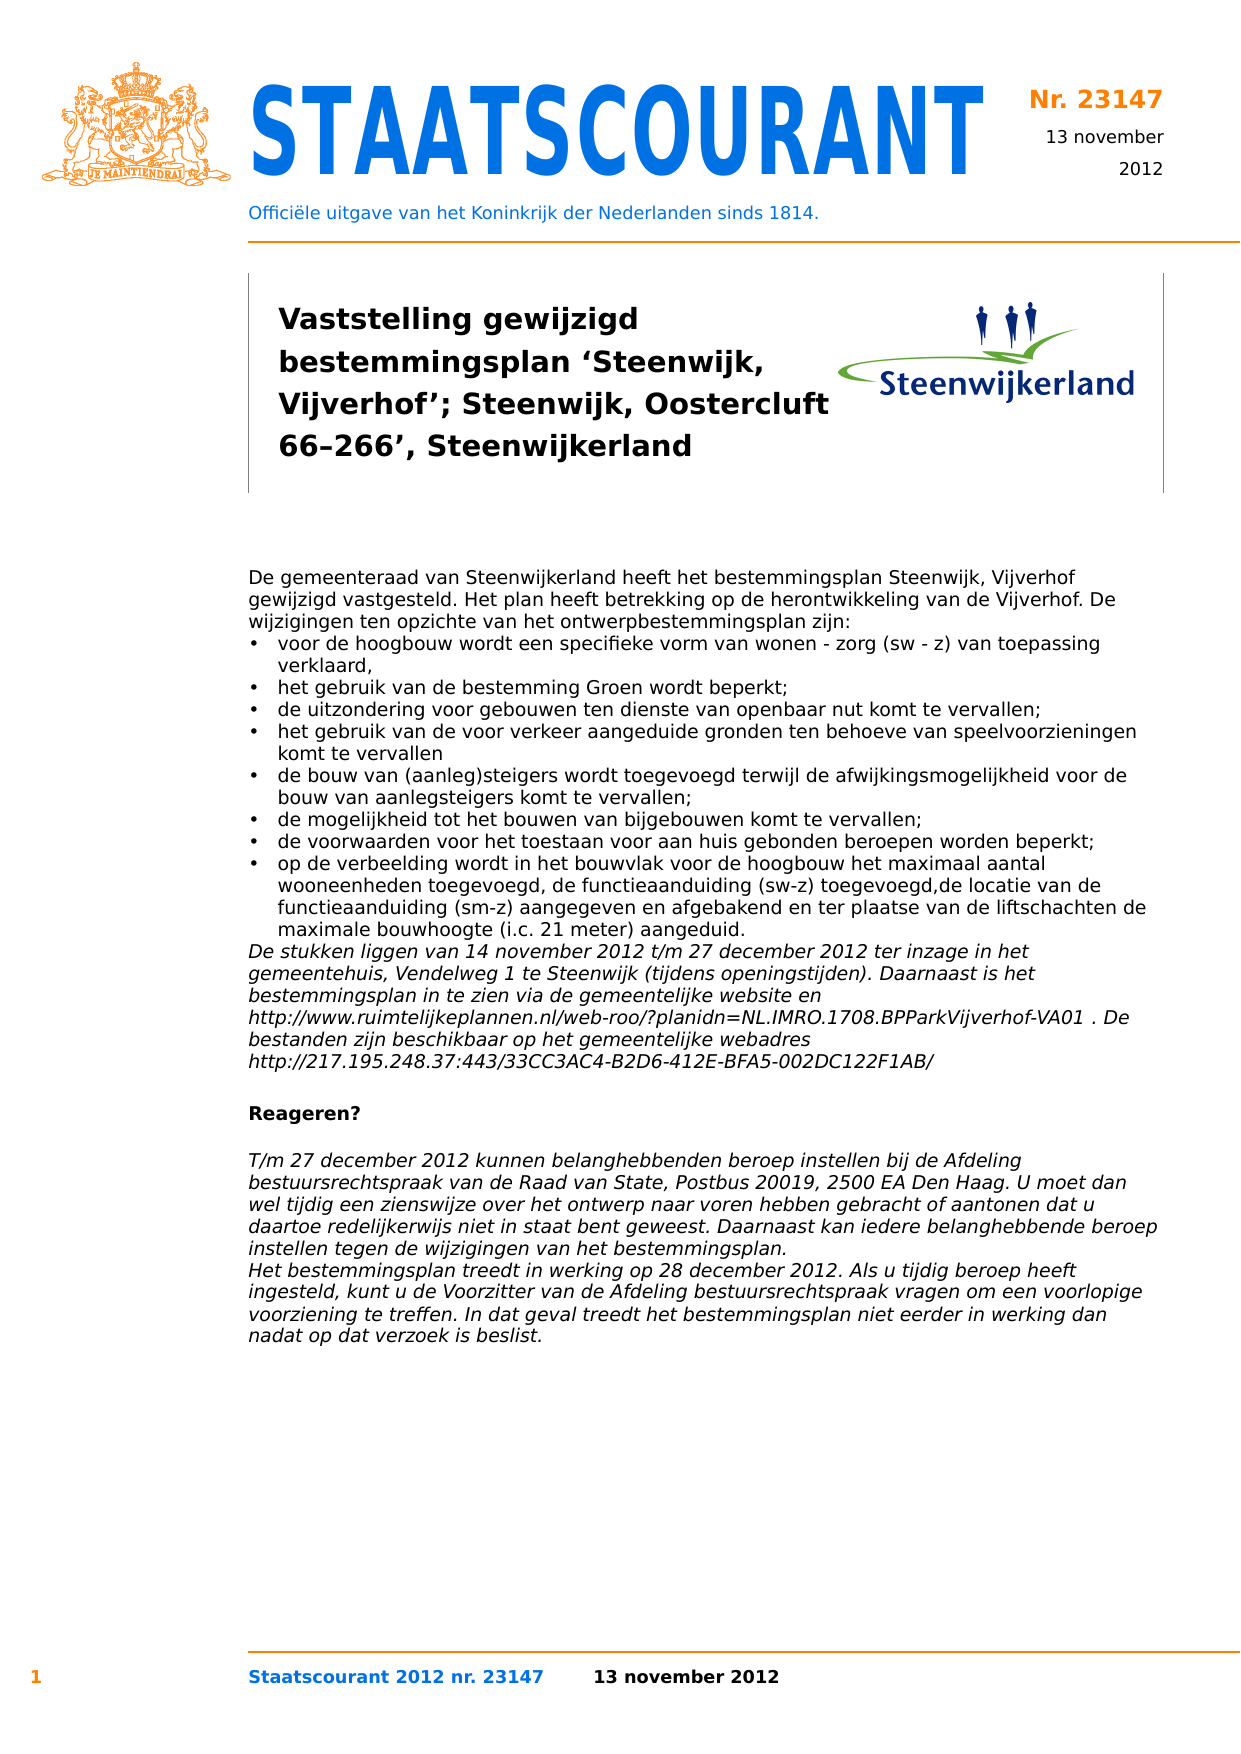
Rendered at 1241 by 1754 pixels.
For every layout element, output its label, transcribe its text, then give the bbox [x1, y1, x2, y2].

text Het bestemmingsplan treedt in werking op 28 december 2012. Als u tijdig beroep heeft ingesteld, kunt u de Voorzitter van de Afdeling bestuursrechtspraak vragen om een voorlopige voorziening te treffen. In dat geval treedt het bestemmingsplan niet eerder in werking dan nadat op dat verzoek is beslist. [248, 1259, 1163, 1347]
text • de voorwaarden voor het toestaan voor aan huis gebonden beroepen worden beperkt; [248, 831, 1163, 853]
picture [838, 302, 1134, 403]
text • op de verbeelding wordt in het bouwvlak voor de hoogbouw het maximaal aantal wooneenheden toegevoegd, de functieaanduiding (sw-z) toegevoegd,de locatie van de functieaanduiding (sm-z) aangegeven en afgebakend en ter plaatse van de liftschachten de maximale bouwhoogte (i.c. 21 meter) aangeduid. [248, 853, 1163, 941]
text • de bouw van (aanleg)steigers wordt toegevoegd terwijl de afwijkingsmogelijkheid voor de bouw van aanlegsteigers komt te vervallen; [248, 765, 1163, 809]
subtitle Reageren? [248, 1103, 1163, 1124]
picture [41, 62, 231, 186]
text T/m 27 december 2012 kunnen belanghebbenden beroep instellen bij de Afdeling bestuursrechtspraak van de Raad van State, Postbus 20019, 2500 EA Den Haag. U moet dan wel tijdig een zienswijze over het ontwerp naar voren hebben gebracht of aantonen dat u daartoe redelijkerwijs niet in staat bent geweest. Daarnaast kan iedere belanghebbende beroep instellen tegen de wijzigingen van het bestemmingsplan. [248, 1149, 1163, 1259]
text • de mogelijkheid tot het bouwen van bijgebouwen komt te vervallen; [248, 809, 1163, 831]
text • het gebruik van de bestemming Groen wordt beperkt; [248, 677, 1163, 699]
table_header STAATSCOURANT [248, 62, 998, 203]
table_header [25, 62, 248, 241]
table_header Nr. 23147 [998, 62, 1240, 121]
text • de uitzondering voor gebouwen ten dienste van openbaar nut komt te vervallen; [248, 699, 1163, 721]
table_cell 13 november [998, 121, 1240, 153]
text • voor de hoogbouw wordt een specifieke vorm van wonen - zorg (sw - z) van toepassing verklaard, [248, 633, 1163, 677]
table_cell 2012 [998, 153, 1240, 203]
text De gemeenteraad van Steenwijkerland heeft het bestemmingsplan Steenwijk, Vijverhof gewijzigd vastgesteld. Het plan heeft betrekking op de herontwikkeling van de Vijverhof. De wijzigingen ten opzichte van het ontwerpbestemmingsplan zijn: [248, 567, 1163, 633]
text • het gebruik van de voor verkeer aangeduide gronden ten behoeve van speelvoorzieningen komt te vervallen [248, 721, 1163, 765]
text http://217.195.248.37:443/33CC3AC4-B2D6-412E-BFA5-002DC122F1AB/ [248, 1051, 1163, 1073]
text De stukken liggen van 14 november 2012 t/m 27 december 2012 ter inzage in het gemeentehuis, Vendelweg 1 te Steenwijk (tijdens openingstijden). Daarnaast is het bestemmingsplan in te zien via de gemeentelijke website en http://www.ruimtelijkeplannen.nl/web-roo/?planidn=NL.IMRO.1708.BPParkVijverhof-VA01 . De bestanden zijn beschikbaar op het gemeentelijke webadres [248, 941, 1163, 1051]
subtitle Vaststelling gewijzigd bestemmingsplan ‘Steenwijk, Vijverhof’; Steenwijk, Oostercluft 66–266’, Steenwijkerland [249, 273, 1163, 493]
table_cell Officiële uitgave van het Koninkrijk der Nederlanden sinds 1814. [248, 203, 1240, 241]
